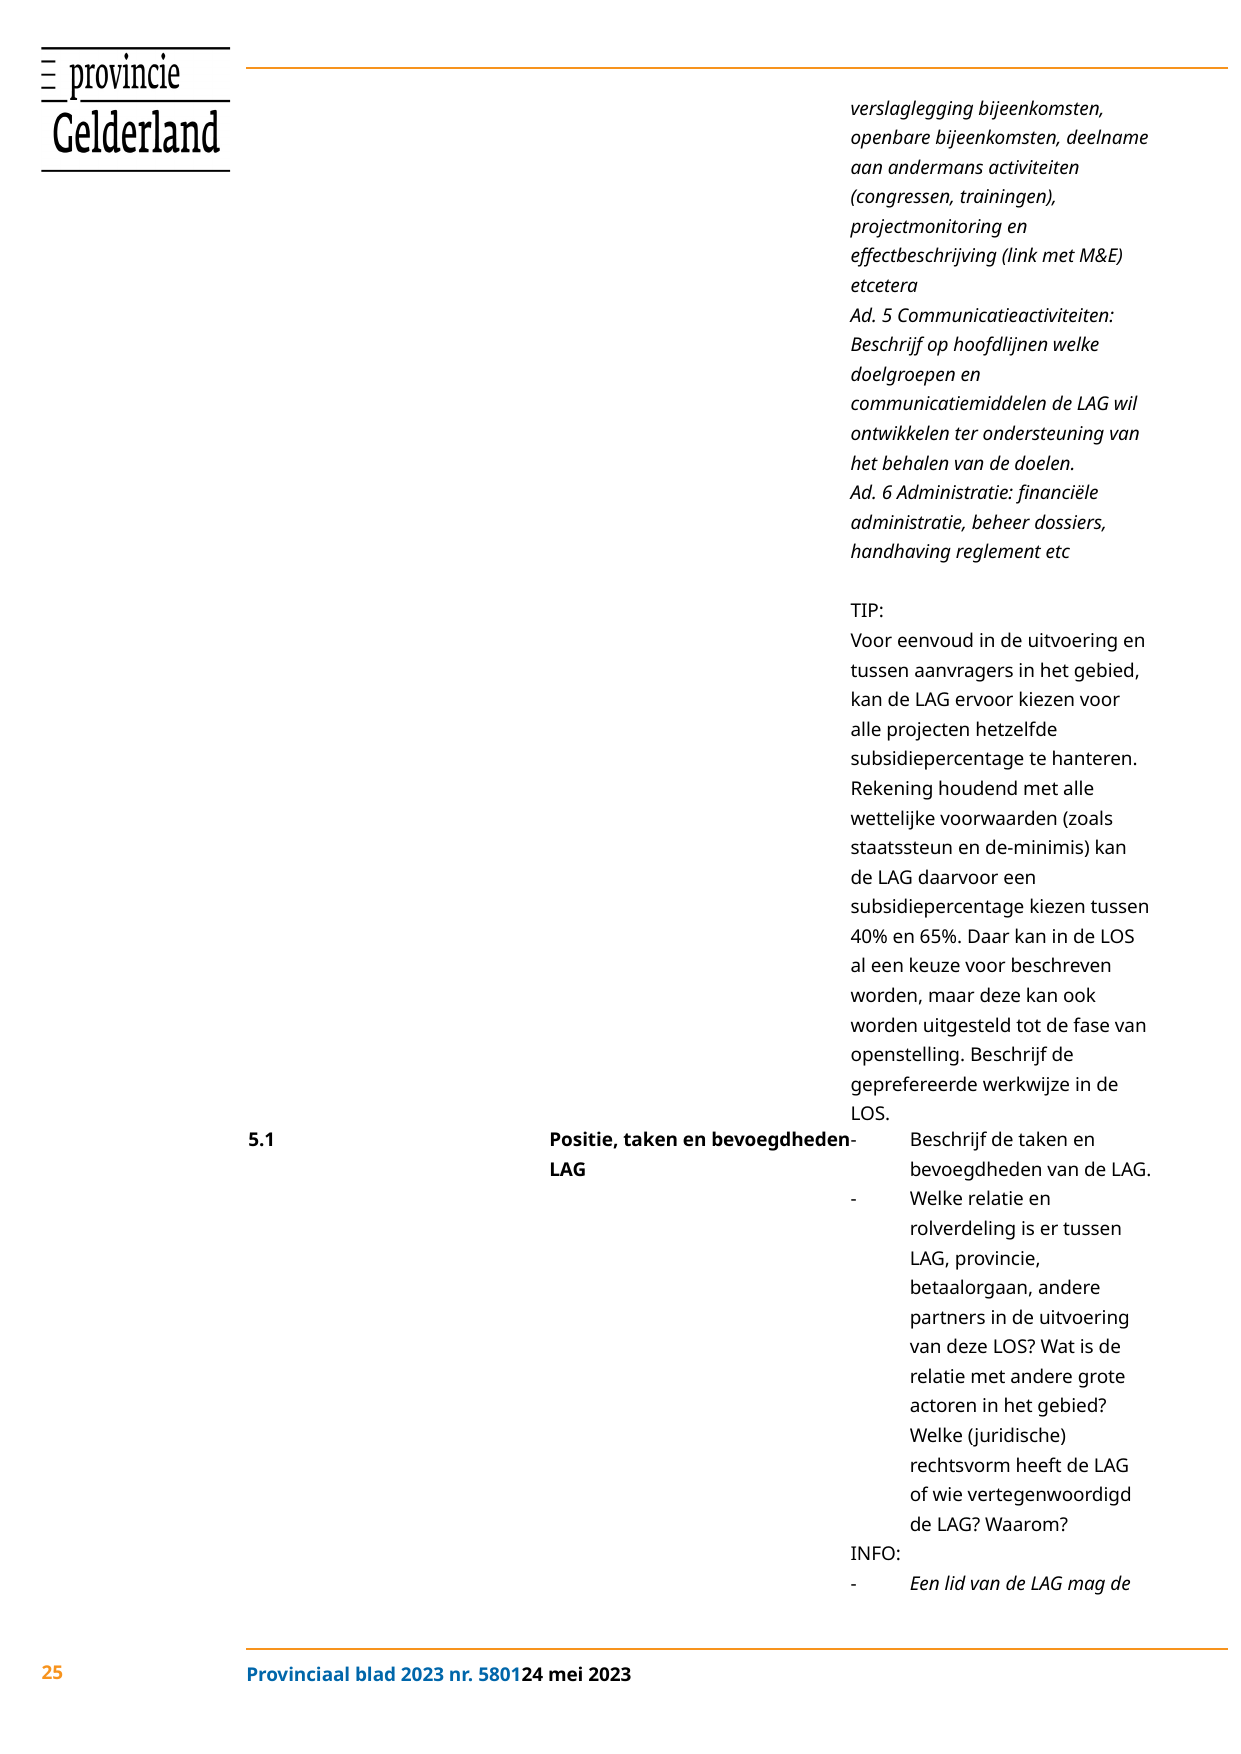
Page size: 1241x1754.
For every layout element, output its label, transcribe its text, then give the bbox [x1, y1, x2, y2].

table_cell [549, 95, 850, 1126]
table_cell [248, 95, 549, 1126]
table_cell 5.1 [248, 1126, 549, 1596]
table_cell verslaglegging bijeenkomsten, openbare bijeenkomsten, deelname aan andermans activiteiten (congressen, trainingen), projectmonitoring en effectbeschrijving (link met M&E) etcetera Ad. 5 Communicatieactiviteiten: Beschrijf op hoofdlijnen welke doelgroepen en communicatiemiddelen de LAG wil ontwikkelen ter ondersteuning van het behalen van de doelen. Ad. 6 Administratie: financiële administratie, beheer dossiers, handhaving reglement etc TIP: Voor eenvoud in de uitvoering en tussen aanvragers in het gebied, kan de LAG ervoor kiezen voor alle projecten hetzelfde subsidiepercentage te hanteren. Rekening houdend met alle wettelijke voorwaarden (zoals staatssteun en de-minimis) kan de LAG daarvoor een subsidiepercentage kiezen tussen 40% en 65%. Daar kan in de LOS al een keuze voor beschreven worden, maar deze kan ook worden uitgesteld tot de fase van openstelling. Beschrijf de geprefereerde werkwijze in de LOS. [850, 95, 1152, 1126]
table_cell Positie, taken en bevoegdheden LAG [549, 1126, 850, 1596]
picture [41, 47, 231, 172]
table_cell Beschrijf de taken en bevoegdheden van de LAG. Welke relatie en rolverdeling is er tussen LAG, provincie, betaalorgaan, andere partners in de uitvoering van deze LOS? Wat is de relatie met andere grote actoren in het gebied? Welke (juridische) rechtsvorm heeft de LAG of wie vertegenwoordigd de LAG? Waarom? INFO: Een lid van de LAG mag de [850, 1126, 1152, 1596]
